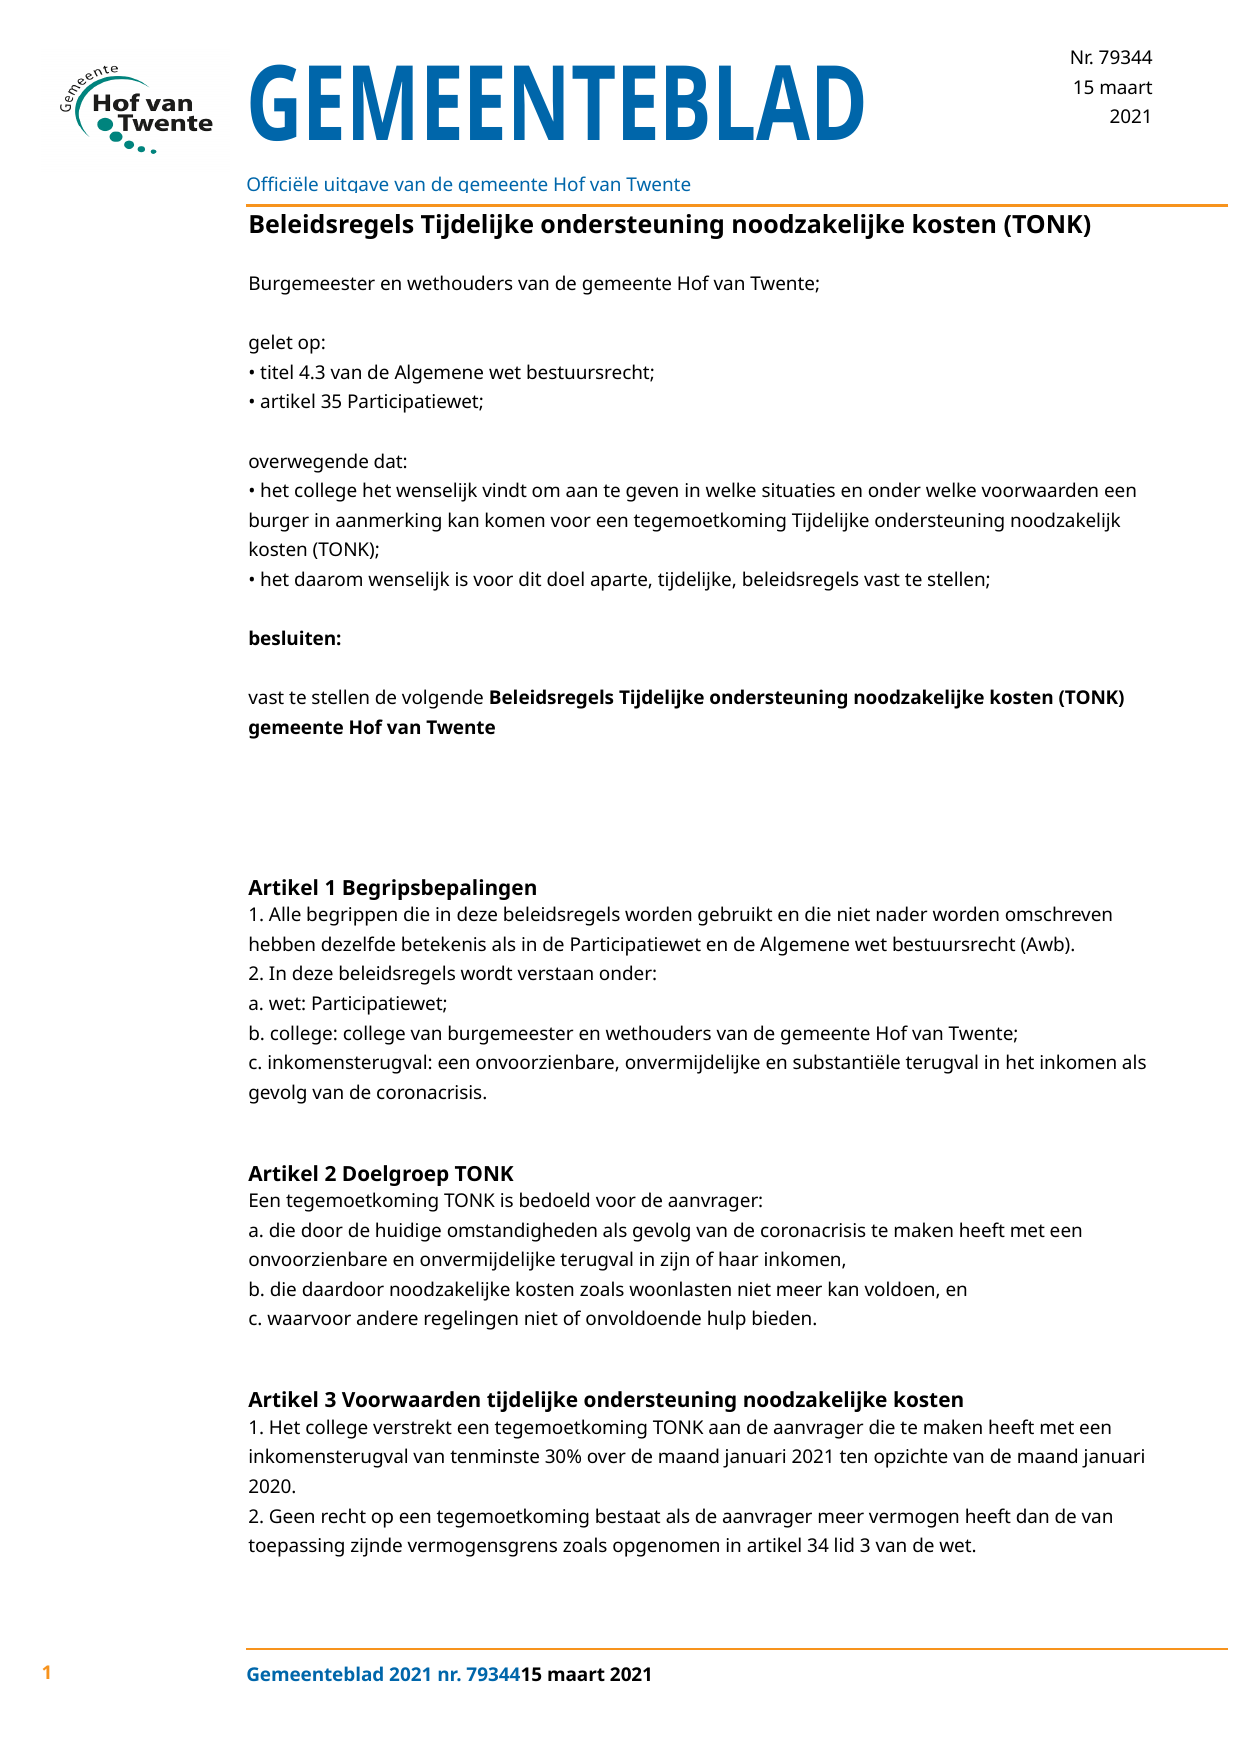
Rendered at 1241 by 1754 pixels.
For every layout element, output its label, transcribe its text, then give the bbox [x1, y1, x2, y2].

text 1. Het college verstrekt een tegemoetkoming TONK aan de aanvrager die te maken heeft met een inkomensterugval van tenminste 30% over de maand januari 2021 ten opzichte van de maand januari 2020. [248, 1414, 1152, 1499]
text • het daarom wenselijk is voor dit doel aparte, tijdelijke, beleidsregels vast te stellen; [248, 566, 1152, 592]
text a. die door de huidige omstandigheden als gevolg van de coronacrisis te maken heeft met een onvoorzienbare en onvermijdelijke terugval in zijn of haar inkomen, [248, 1217, 1152, 1272]
text Beleidsregels Tijdelijke ondersteuning noodzakelijke kosten (TONK) [248, 207, 1152, 241]
text Artikel 1 Begripsbepalingen [248, 873, 1152, 901]
text • artikel 35 Participatiewet; [248, 389, 1152, 414]
text c. waarvoor andere regelingen niet of onvoldoende hulp bieden. [248, 1306, 1152, 1331]
text vast te stellen de volgende Beleidsregels Tijdelijke ondersteuning noodzakelijke kosten (TONK) gemeente Hof van Twente [248, 684, 1152, 740]
text 1. Alle begrippen die in deze beleidsregels worden gebruikt en die niet nader worden omschreven hebben dezelfde betekenis als in de Participatiewet en de Algemene wet bestuursrecht (Awb). [248, 901, 1152, 957]
text Artikel 2 Doelgroep TONK [248, 1159, 1152, 1187]
text • titel 4.3 van de Algemene wet bestuursrecht; [248, 359, 1152, 385]
text overwegende dat: [248, 448, 1152, 473]
picture [41, 47, 231, 172]
text Artikel 3 Voorwaarden tijdelijke ondersteuning noodzakelijke kosten [248, 1386, 1152, 1414]
text gelet op: [248, 329, 1152, 355]
text a. wet: Participatiewet; [248, 990, 1152, 1016]
text 2. Geen recht op een tegemoetkoming bestaat als de aanvrager meer vermogen heeft dan de van toepassing zijnde vermogensgrens zoals opgenomen in artikel 34 lid 3 van de wet. [248, 1503, 1152, 1558]
text • het college het wenselijk vindt om aan te geven in welke situaties en onder welke voorwaarden een burger in aanmerking kan komen voor een tegemoetkoming Tijdelijke ondersteuning noodzakelijk kosten (TONK); [248, 477, 1152, 562]
text 2. In deze beleidsregels wordt verstaan onder: [248, 961, 1152, 986]
text Een tegemoetkoming TONK is bedoeld voor de aanvrager: [248, 1187, 1152, 1213]
text Burgemeester en wethouders van de gemeente Hof van Twente; [248, 270, 1152, 296]
text besluiten: [248, 625, 1152, 651]
text c. inkomensterugval: een onvoorzienbare, onvermijdelijke en substantiële terugval in het inkomen als gevolg van de coronacrisis. [248, 1049, 1152, 1104]
text b. die daardoor noodzakelijke kosten zoals woonlasten niet meer kan voldoen, en [248, 1276, 1152, 1302]
text b. college: college van burgemeester en wethouders van de gemeente Hof van Twente; [248, 1020, 1152, 1045]
